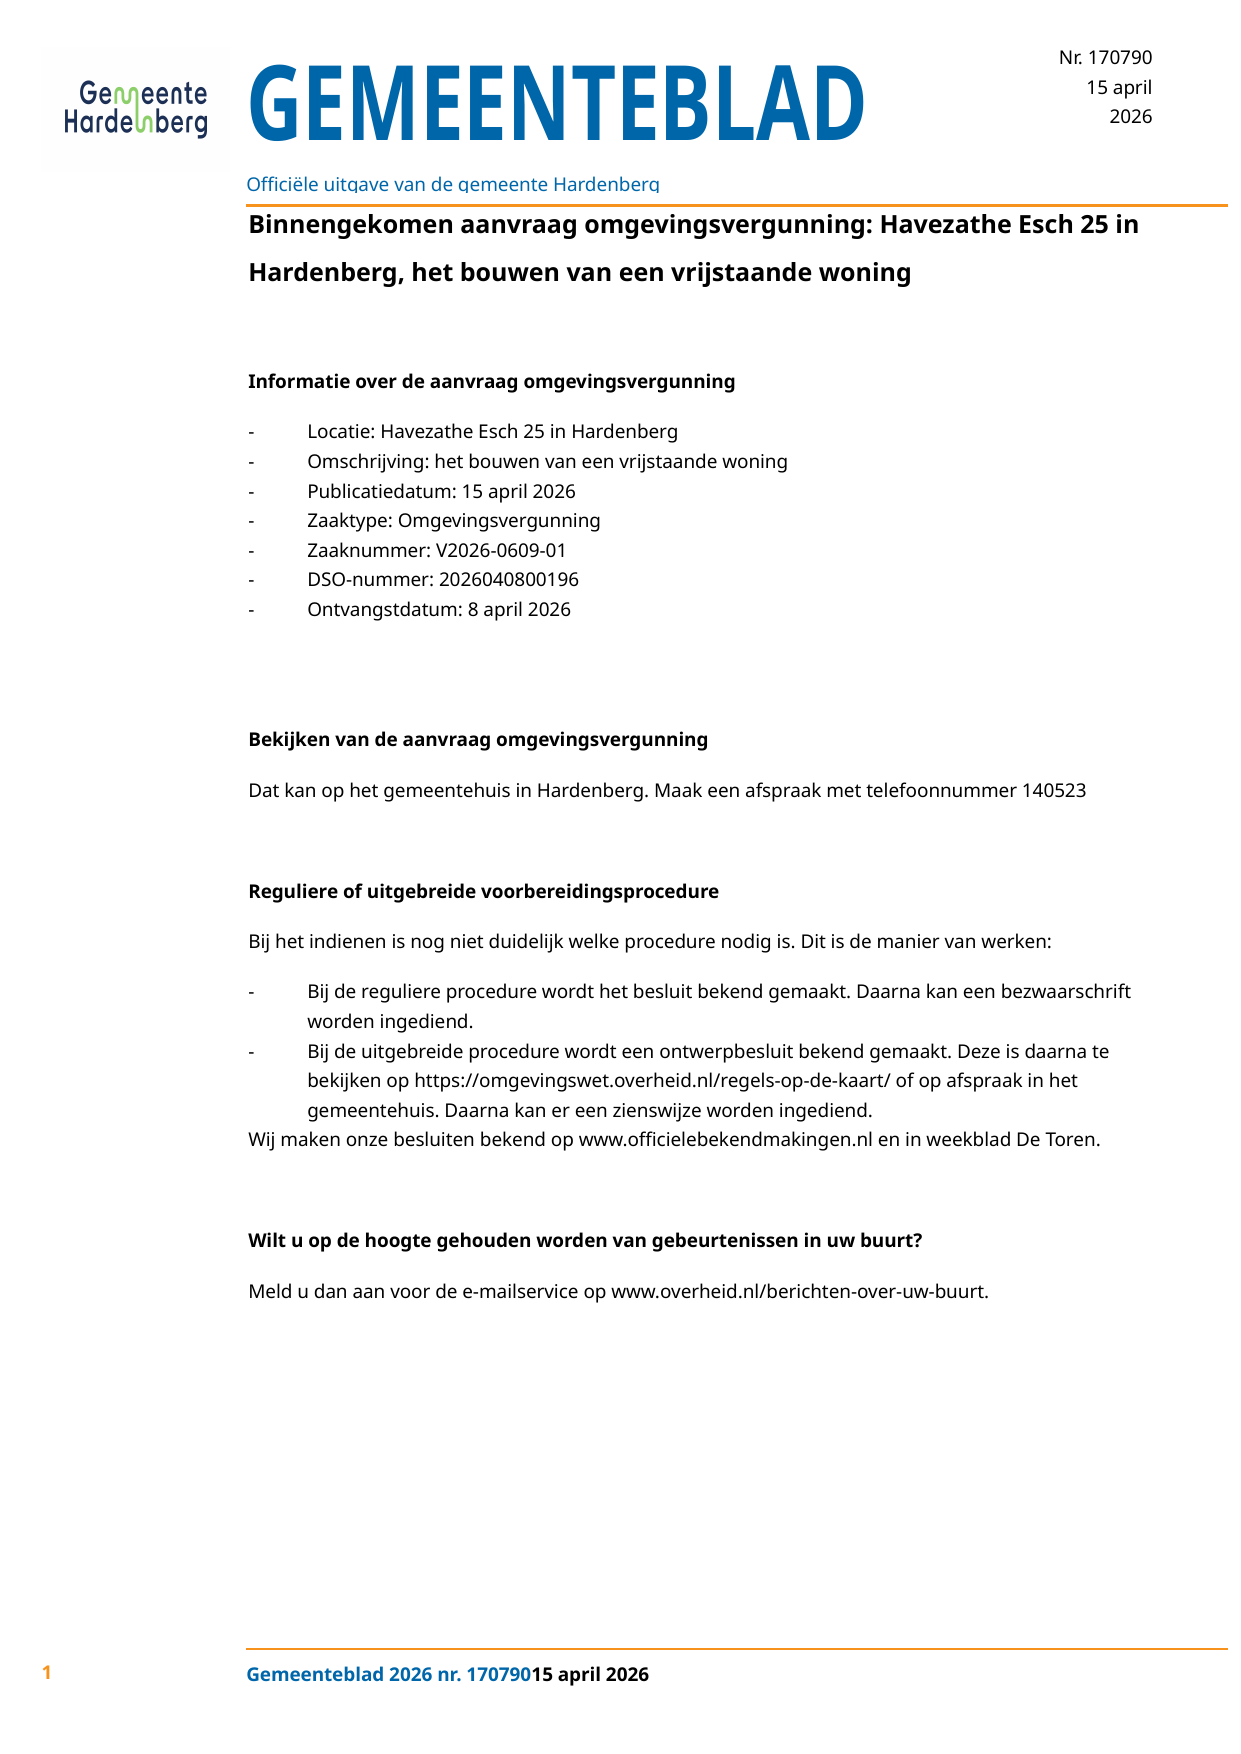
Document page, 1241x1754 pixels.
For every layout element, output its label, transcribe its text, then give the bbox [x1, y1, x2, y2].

list Omschrijving: het bouwen van een vrijstaande woning [248, 448, 1152, 474]
list Zaaktype: Omgevingsvergunning [248, 507, 1152, 533]
list DSO-nummer: 2026040800196 [248, 567, 1152, 592]
text Reguliere of uitgebreide voorbereidingsprocedure [248, 878, 1152, 904]
picture [41, 47, 231, 172]
list Ontvangstdatum: 8 april 2026 [248, 596, 1152, 622]
list Bij de reguliere procedure wordt het besluit bekend gemaakt. Daarna kan een bezwaarschrift worden ingediend. [248, 979, 1152, 1034]
text Binnengekomen aanvraag omgevingsvergunning: Havezathe Esch 25 in Hardenberg, het bouwen van een vrijstaande woning [248, 207, 1152, 288]
list Zaaknummer: V2026-0609-01 [248, 537, 1152, 563]
text Wij maken onze besluiten bekend op www.officielebekendmakingen.nl en in weekblad De Toren. [248, 1127, 1152, 1152]
text Informatie over de aanvraag omgevingsvergunning [248, 368, 1152, 394]
list Locatie: Havezathe Esch 25 in Hardenberg [248, 419, 1152, 444]
text Bij het indienen is nog niet duidelijk welke procedure nodig is. Dit is de manier van werken: [248, 928, 1152, 954]
list Bij de uitgebreide procedure wordt een ontwerpbesluit bekend gemaakt. Deze is daarna te bekijken op https://omgevingswet.overheid.nl/regels-op-de-kaart/ of op afspraak in het gemeentehuis. Daarna kan er een zienswijze worden ingediend. [248, 1038, 1152, 1123]
text Bekijken van de aanvraag omgevingsvergunning [248, 727, 1152, 752]
text Meld u dan aan voor de e-mailservice op www.overheid.nl/berichten-over-uw-buurt. [248, 1278, 1152, 1304]
list Publicatiedatum: 15 april 2026 [248, 478, 1152, 504]
text Wilt u op de hoogte gehouden worden van gebeurtenissen in uw buurt? [248, 1227, 1152, 1253]
text Dat kan op het gemeentehuis in Hardenberg. Maak een afspraak met telefoonnummer 140523 [248, 777, 1152, 803]
